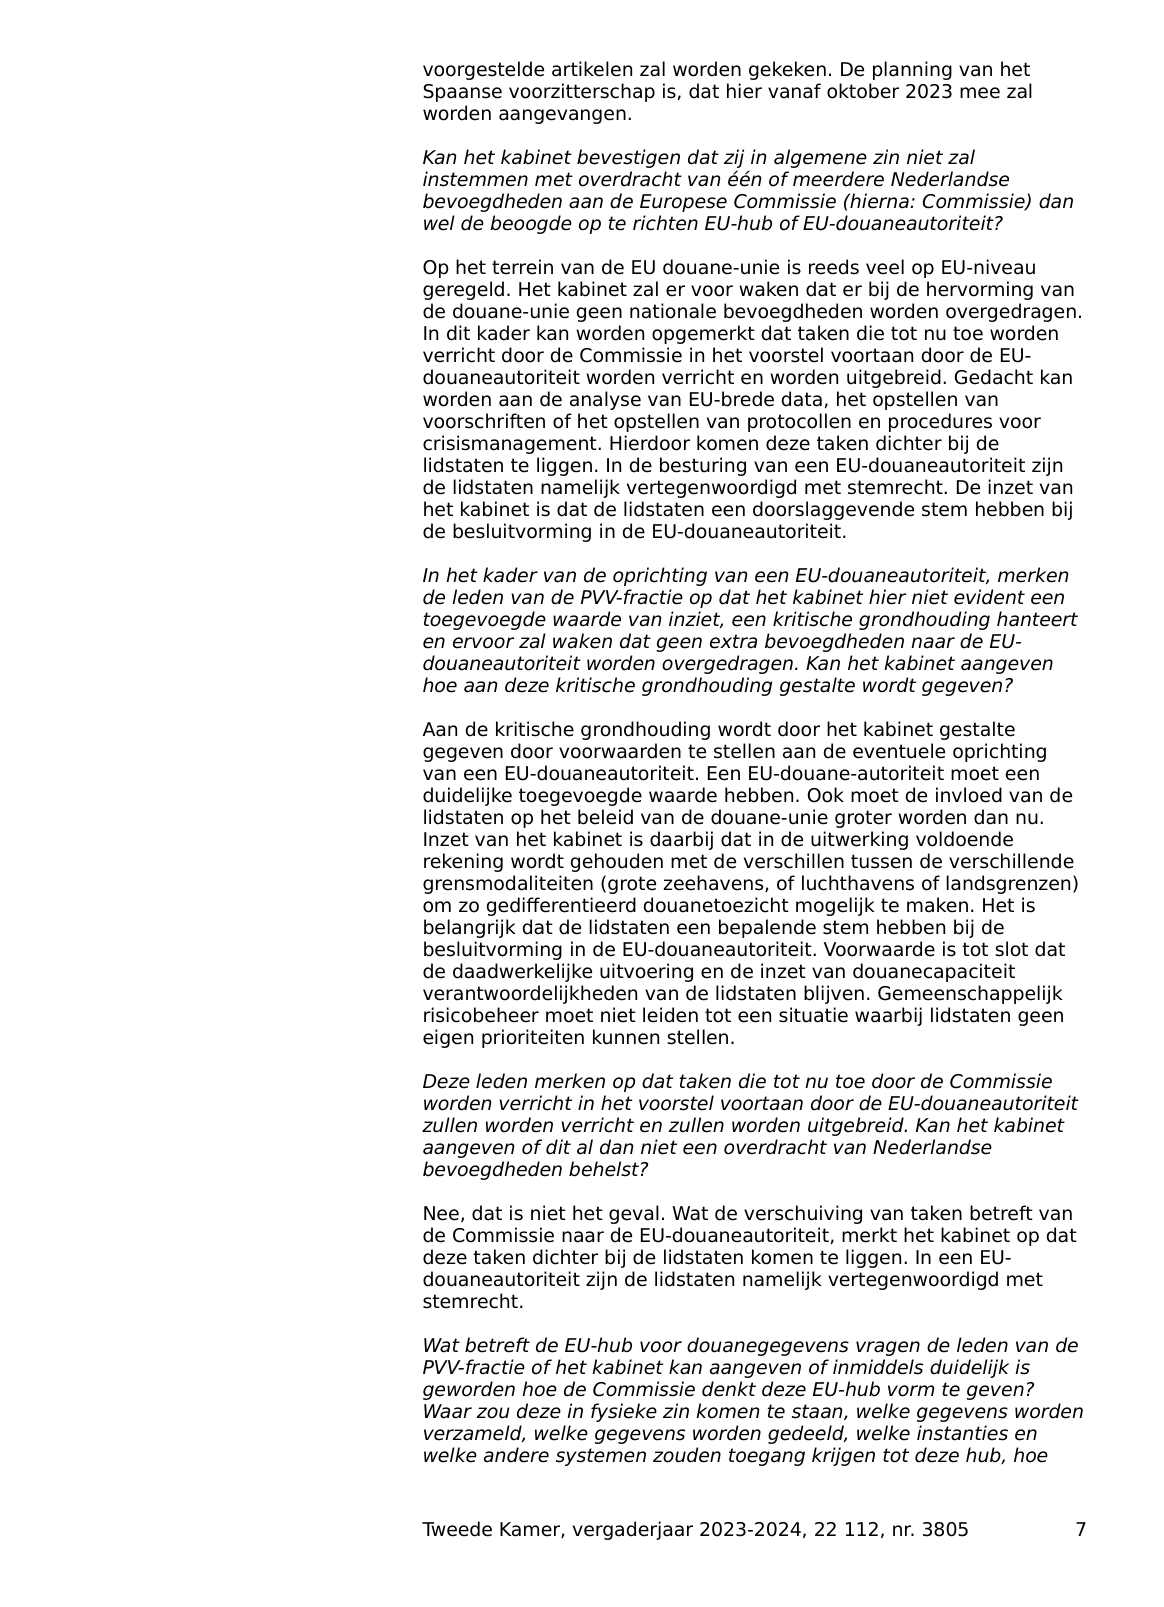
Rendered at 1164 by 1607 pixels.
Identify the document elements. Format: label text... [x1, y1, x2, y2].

text voorgestelde artikelen zal worden gekeken. De planning van het Spaanse voorzitterschap is, dat hier vanaf oktober 2023 mee zal worden aangevangen. [422, 59, 1087, 125]
text Wat betreft de EU-hub voor douanegegevens vragen de leden van de PVV-fractie of het kabinet kan aangeven of inmiddels duidelijk is geworden hoe de Commissie denkt deze EU-hub vorm te geven? Waar zou deze in fysieke zin komen te staan, welke gegevens worden verzameld, welke gegevens worden gedeeld, welke instanties en welke andere systemen zouden toegang krijgen tot deze hub, hoe [422, 1335, 1087, 1467]
text Nee, dat is niet het geval. Wat de verschuiving van taken betreft van de Commissie naar de EU-douaneautoriteit, merkt het kabinet op dat deze taken dichter bij de lidstaten komen te liggen. In een EU-douaneautoriteit zijn de lidstaten namelijk vertegenwoordigd met stemrecht. [422, 1203, 1087, 1313]
text Deze leden merken op dat taken die tot nu toe door de Commissie worden verricht in het voorstel voortaan door de EU-douaneautoriteit zullen worden verricht en zullen worden uitgebreid. Kan het kabinet aangeven of dit al dan niet een overdracht van Nederlandse bevoegdheden behelst? [422, 1071, 1087, 1181]
text In het kader van de oprichting van een EU-douaneautoriteit, merken de leden van de PVV-fractie op dat het kabinet hier niet evident een toegevoegde waarde van inziet, een kritische grondhouding hanteert en ervoor zal waken dat geen extra bevoegdheden naar de EU-douaneautoriteit worden overgedragen. Kan het kabinet aangeven hoe aan deze kritische grondhouding gestalte wordt gegeven? [422, 565, 1087, 697]
text Kan het kabinet bevestigen dat zij in algemene zin niet zal instemmen met overdracht van één of meerdere Nederlandse bevoegdheden aan de Europese Commissie (hierna: Commissie) dan wel de beoogde op te richten EU-hub of EU-douaneautoriteit? [422, 147, 1087, 235]
text Op het terrein van de EU douane-unie is reeds veel op EU-niveau geregeld. Het kabinet zal er voor waken dat er bij de hervorming van de douane-unie geen nationale bevoegdheden worden overgedragen. In dit kader kan worden opgemerkt dat taken die tot nu toe worden verricht door de Commissie in het voorstel voortaan door de EU-douaneautoriteit worden verricht en worden uitgebreid. Gedacht kan worden aan de analyse van EU-brede data, het opstellen van voorschriften of het opstellen van protocollen en procedures voor crisismanagement. Hierdoor komen deze taken dichter bij de lidstaten te liggen. In de besturing van een EU-douaneautoriteit zijn de lidstaten namelijk vertegenwoordigd met stemrecht. De inzet van het kabinet is dat de lidstaten een doorslaggevende stem hebben bij de besluitvorming in de EU-douaneautoriteit. [422, 257, 1087, 543]
text Aan de kritische grondhouding wordt door het kabinet gestalte gegeven door voorwaarden te stellen aan de eventuele oprichting van een EU-douaneautoriteit. Een EU-douane-autoriteit moet een duidelijke toegevoegde waarde hebben. Ook moet de invloed van de lidstaten op het beleid van de douane-unie groter worden dan nu. Inzet van het kabinet is daarbij dat in de uitwerking voldoende rekening wordt gehouden met de verschillen tussen de verschillende grensmodaliteiten (grote zeehavens, of luchthavens of landsgrenzen) om zo gedifferentieerd douanetoezicht mogelijk te maken. Het is belangrijk dat de lidstaten een bepalende stem hebben bij de besluitvorming in de EU-douaneautoriteit. Voorwaarde is tot slot dat de daadwerkelijke uitvoering en de inzet van douanecapaciteit verantwoordelijkheden van de lidstaten blijven. Gemeenschappelijk risicobeheer moet niet leiden tot een situatie waarbij lidstaten geen eigen prioriteiten kunnen stellen. [422, 719, 1087, 1049]
